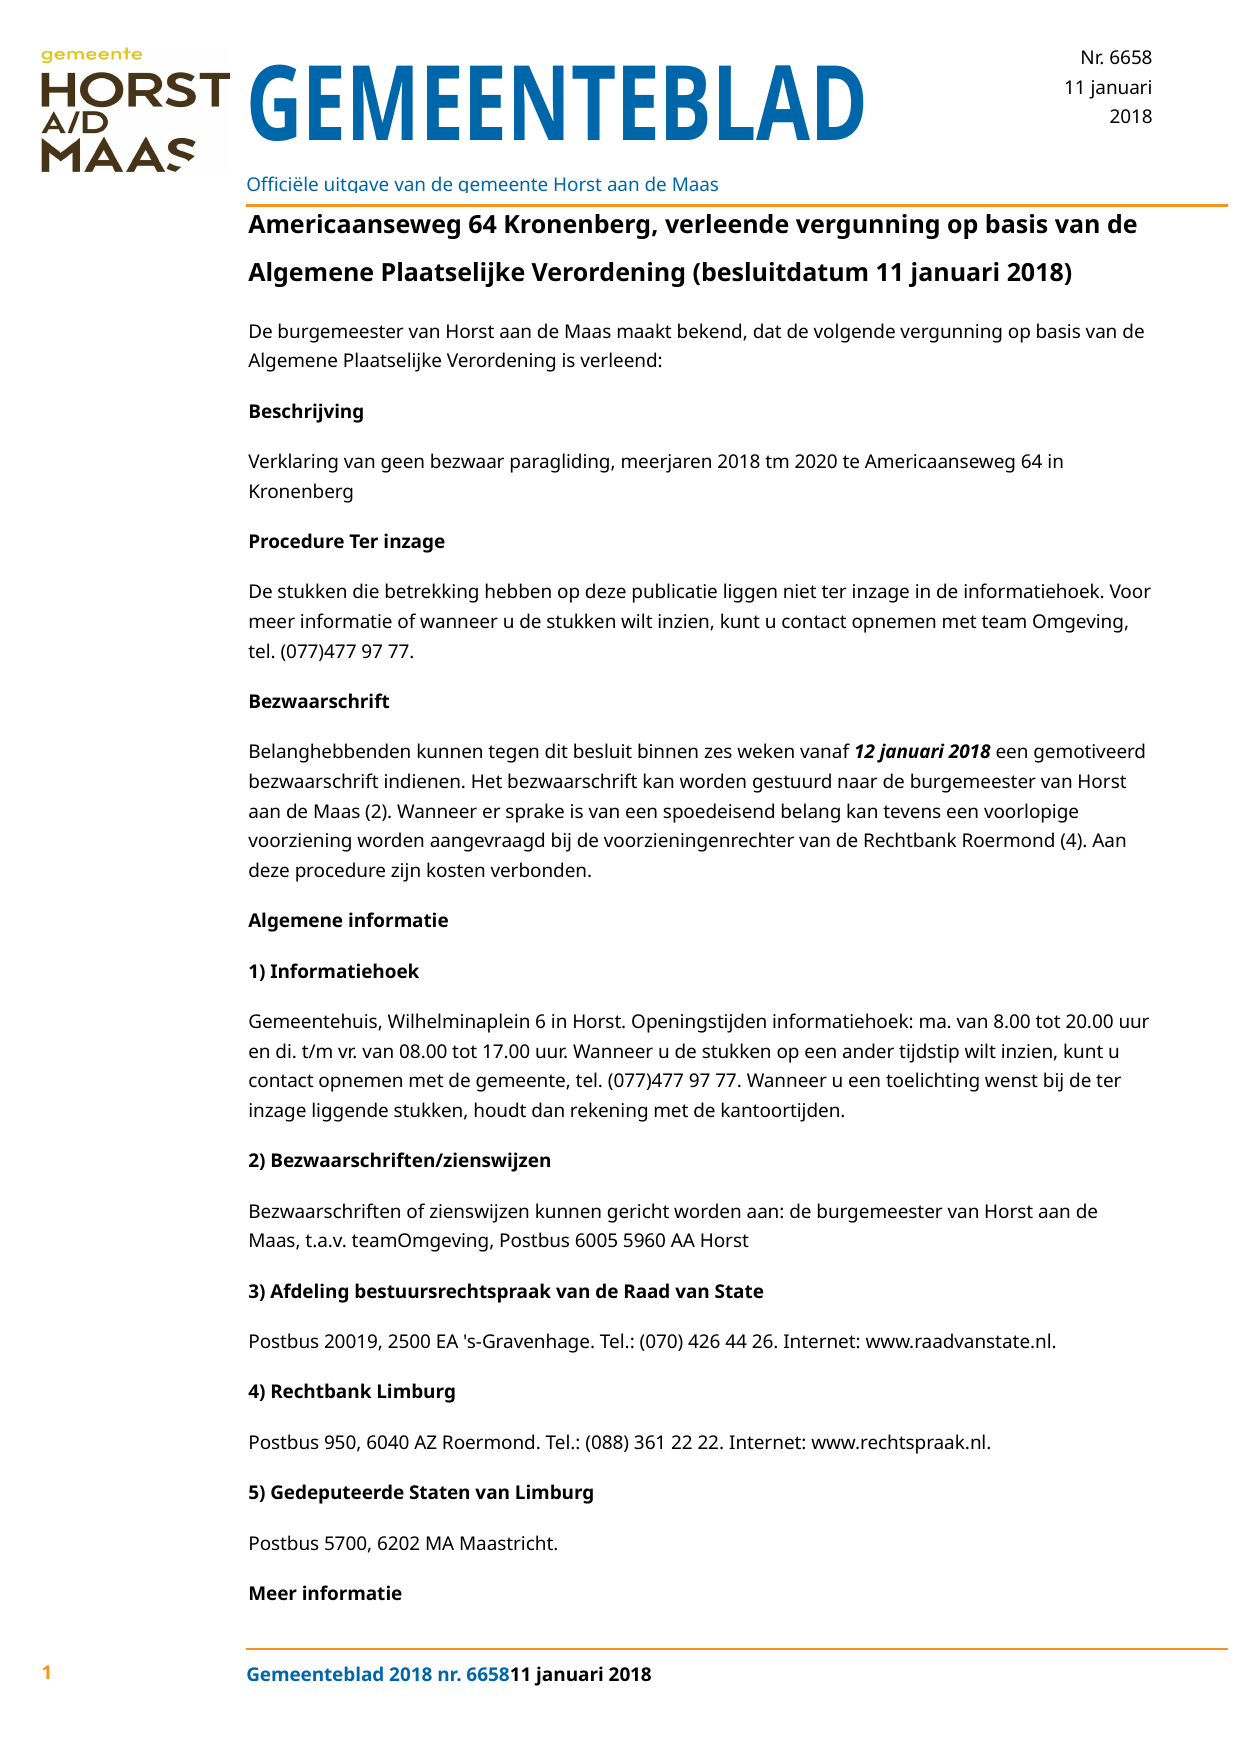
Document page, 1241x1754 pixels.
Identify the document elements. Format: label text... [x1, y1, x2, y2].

text 1) Informatiehoek [248, 958, 1152, 984]
text Algemene informatie [248, 907, 1152, 933]
text Bezwaarschrift [248, 688, 1152, 714]
text Bezwaarschriften of zienswijzen kunnen gericht worden aan: de burgemeester van Horst aan de Maas, t.a.v. teamOmgeving, Postbus 6005 5960 AA Horst [248, 1198, 1152, 1253]
text 4) Rechtbank Limburg [248, 1379, 1152, 1404]
text 5) Gedeputeerde Staten van Limburg [248, 1479, 1152, 1505]
text Americaanseweg 64 Kronenberg, verleende vergunning op basis van de Algemene Plaatselijke Verordening (besluitdatum 11 januari 2018) [248, 207, 1152, 288]
text Procedure Ter inzage [248, 528, 1152, 554]
text De stukken die betrekking hebben op deze publicatie liggen niet ter inzage in de informatiehoek. Voor meer informatie of wanneer u de stukken wilt inzien, kunt u contact opnemen met team Omgeving, tel. (077)477 97 77. [248, 579, 1152, 664]
picture [41, 47, 231, 172]
text Postbus 20019, 2500 EA 's-Gravenhage. Tel.: (070) 426 44 26. Internet: www.raadvanstate.nl. [248, 1328, 1152, 1354]
text Postbus 5700, 6202 MA Maastricht. [248, 1530, 1152, 1556]
text De burgemeester van Horst aan de Maas maakt bekend, dat de volgende vergunning op basis van de Algemene Plaatselijke Verordening is verleend: [248, 318, 1152, 373]
text 2) Bezwaarschriften/zienswijzen [248, 1147, 1152, 1173]
text 3) Afdeling bestuursrechtspraak van de Raad van State [248, 1278, 1152, 1304]
text Postbus 950, 6040 AZ Roermond. Tel.: (088) 361 22 22. Internet: www.rechtspraak.nl. [248, 1429, 1152, 1455]
text Beschrijving [248, 398, 1152, 424]
text Belanghebbenden kunnen tegen dit besluit binnen zes weken vanaf 12 januari 2018 een gemotiveerd bezwaarschrift indienen. Het bezwaarschrift kan worden gestuurd naar de burgemeester van Horst aan de Maas (2). Wanneer er sprake is van een spoedeisend belang kan tevens een voorlopige voorziening worden aangevraagd bij de voorzieningenrechter van de Rechtbank Roermond (4). Aan deze procedure zijn kosten verbonden. [248, 739, 1152, 883]
text Verklaring van geen bezwaar paragliding, meerjaren 2018 tm 2020 te Americaanseweg 64 in Kronenberg [248, 448, 1152, 504]
text Gemeentehuis, Wilhelminaplein 6 in Horst. Openingstijden informatiehoek: ma. van 8.00 tot 20.00 uur en di. t/m vr. van 08.00 tot 17.00 uur. Wanneer u de stukken op een ander tijdstip wilt inzien, kunt u contact opnemen met de gemeente, tel. (077)477 97 77. Wanneer u een toelichting wenst bij de ter inzage liggende stukken, houdt dan rekening met de kantoortijden. [248, 1008, 1152, 1123]
text Meer informatie [248, 1580, 1152, 1606]
